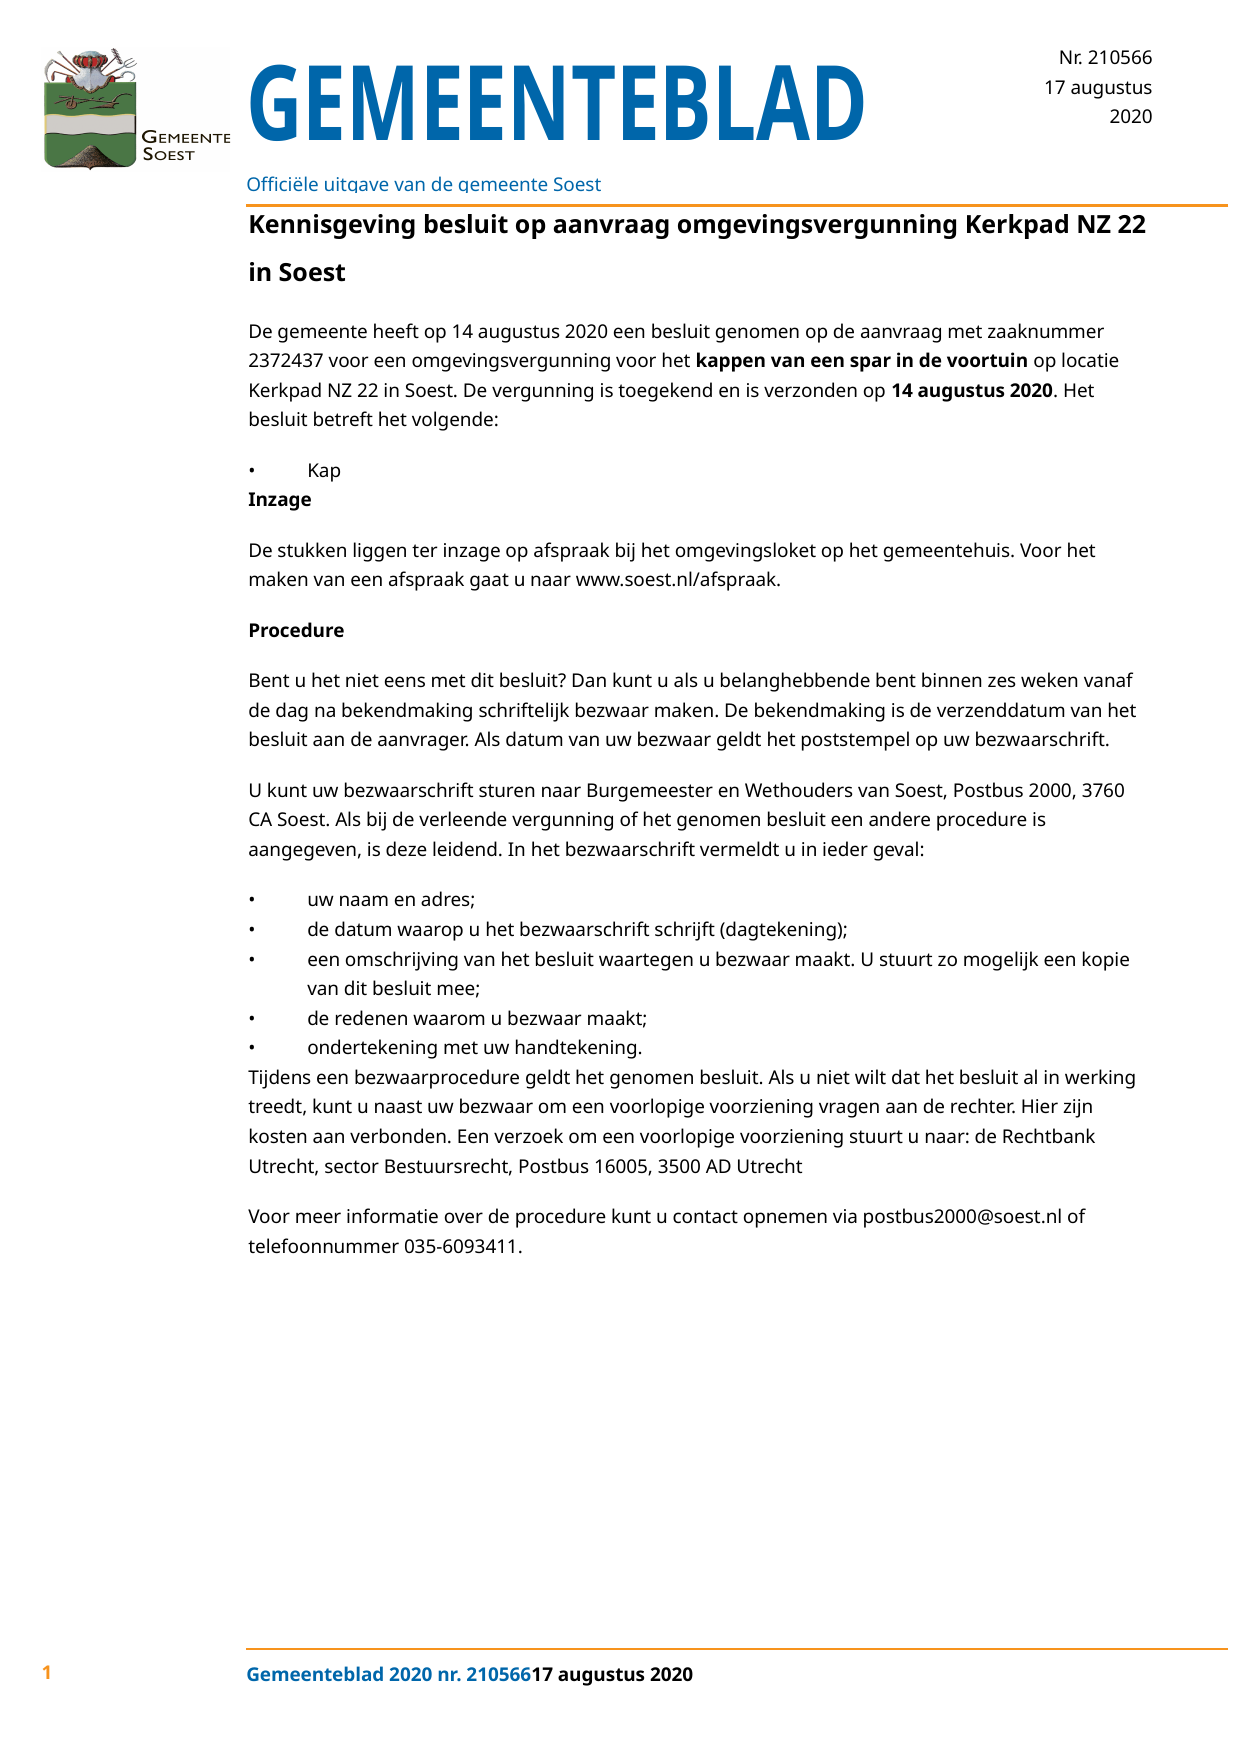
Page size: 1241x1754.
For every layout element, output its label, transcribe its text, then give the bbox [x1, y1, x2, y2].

text De gemeente heeft op 14 augustus 2020 een besluit genomen op de aanvraag met zaaknummer 2372437 voor een omgevingsvergunning voor het kappen van een spar in de voortuin op locatie Kerkpad NZ 22 in Soest. De vergunning is toegekend en is verzonden op 14 augustus 2020. Het besluit betreft het volgende: [248, 318, 1152, 432]
list de redenen waarom u bezwaar maakt; [248, 1005, 1152, 1031]
text Inzage [248, 487, 1152, 512]
picture [41, 47, 231, 172]
list de datum waarop u het bezwaarschrift schrijft (dagtekening); [248, 916, 1152, 942]
text De stukken liggen ter inzage op afspraak bij het omgevingsloket op het gemeentehuis. Voor het maken van een afspraak gaat u naar www.soest.nl/afspraak. [248, 537, 1152, 592]
text Kennisgeving besluit op aanvraag omgevingsvergunning Kerkpad NZ 22 in Soest [248, 207, 1152, 288]
list uw naam en adres; [248, 887, 1152, 912]
text Procedure [248, 617, 1152, 643]
list Kap [248, 457, 1152, 483]
list ondertekening met uw handtekening. [248, 1034, 1152, 1060]
list een omschrijving van het besluit waartegen u bezwaar maakt. U stuurt zo mogelijk een kopie van dit besluit mee; [248, 946, 1152, 1001]
text Voor meer informatie over de procedure kunt u contact opnemen via postbus2000@soest.nl of telefoonnummer 035-6093411. [248, 1203, 1152, 1259]
text Bent u het niet eens met dit besluit? Dan kunt u als u belanghebbende bent binnen zes weken vanaf de dag na bekendmaking schriftelijk bezwaar maken. De bekendmaking is de verzenddatum van het besluit aan de aanvrager. Als datum van uw bezwaar geldt het poststempel op uw bezwaarschrift. [248, 667, 1152, 752]
text U kunt uw bezwaarschrift sturen naar Burgemeester en Wethouders van Soest, Postbus 2000, 3760 CA Soest. Als bij de verleende vergunning of het genomen besluit een andere procedure is aangegeven, is deze leidend. In het bezwaarschrift vermeldt u in ieder geval: [248, 777, 1152, 862]
text Tijdens een bezwaarprocedure geldt het genomen besluit. Als u niet wilt dat het besluit al in werking treedt, kunt u naast uw bezwaar om een voorlopige voorziening vragen aan de rechter. Hier zijn kosten aan verbonden. Een verzoek om een voorlopige voorziening stuurt u naar: de Rechtbank Utrecht, sector Bestuursrecht, Postbus 16005, 3500 AD Utrecht [248, 1064, 1152, 1179]
